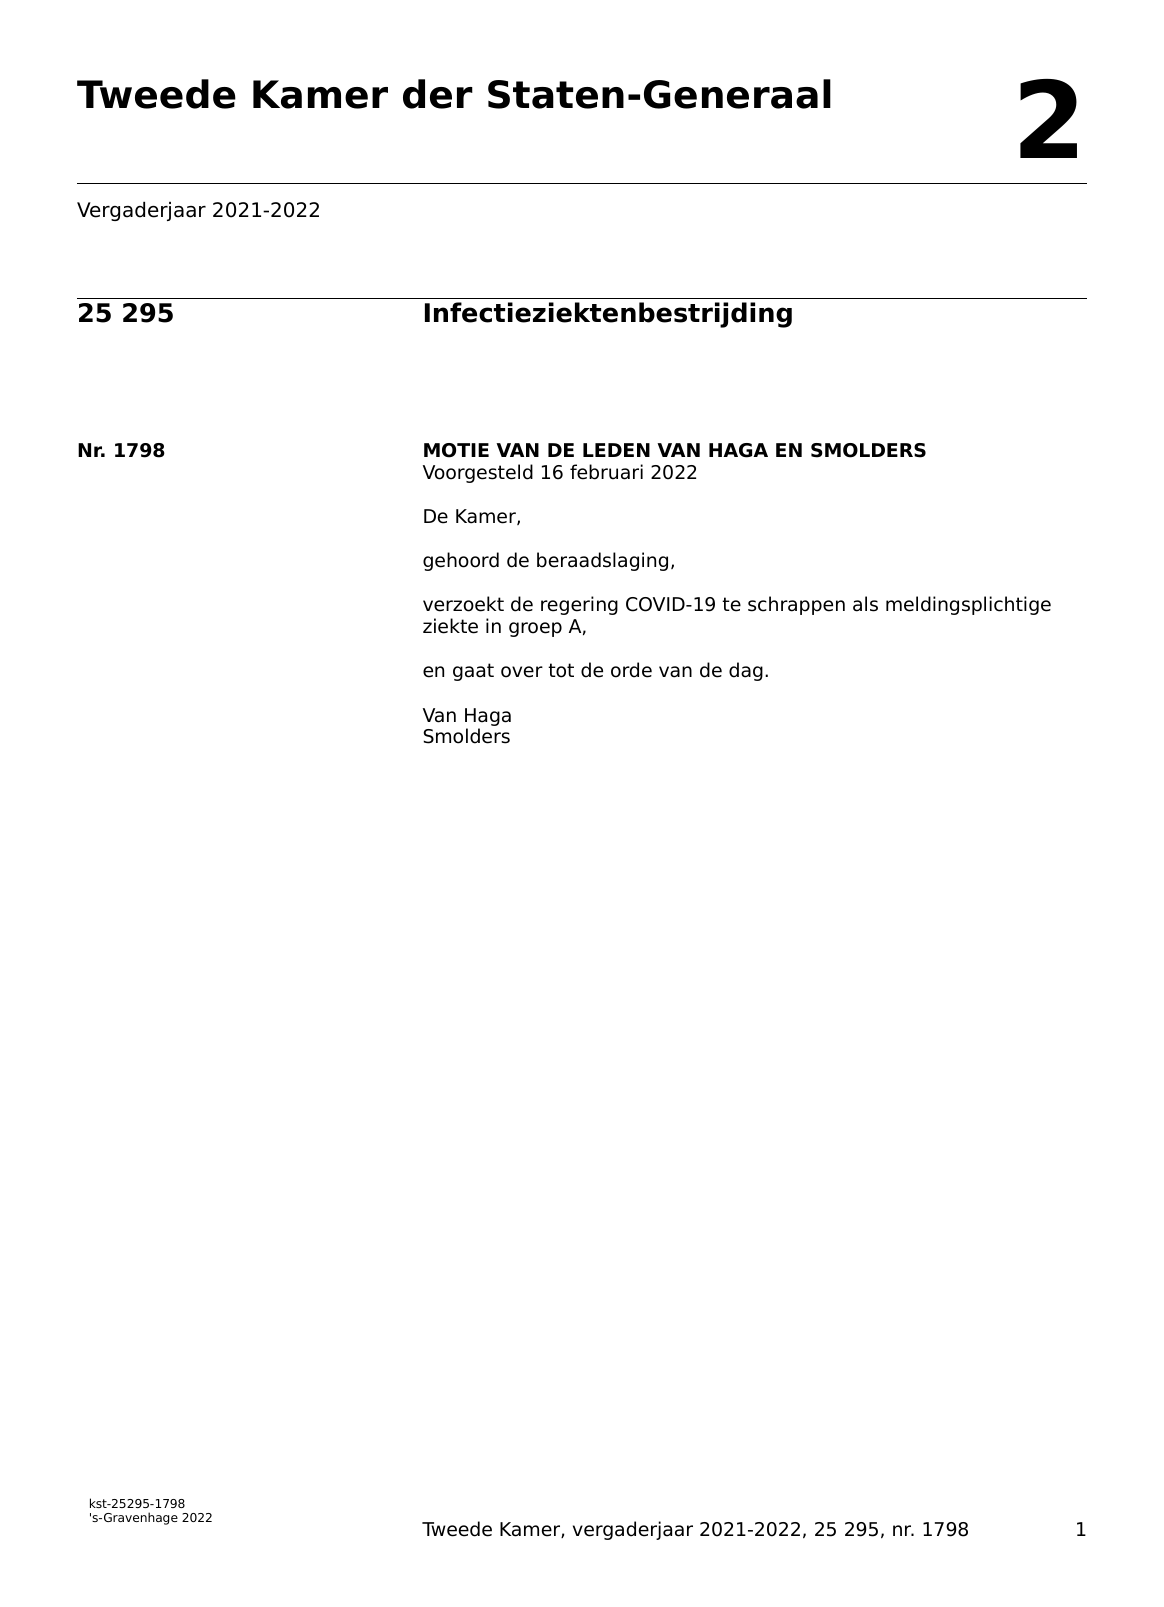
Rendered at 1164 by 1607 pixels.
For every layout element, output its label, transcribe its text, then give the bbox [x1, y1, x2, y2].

subtitle 25 295 Infectieziektenbestrijding [77, 299, 1087, 329]
table_header Tweede Kamer der Staten-Generaal [77, 59, 886, 183]
text 's-Gravenhage 2022 [88, 1511, 323, 1525]
text gehoord de beraadslaging, [422, 550, 1087, 572]
text Van Haga [422, 704, 1087, 726]
table_header 2 [886, 59, 1087, 183]
text Voorgesteld 16 februari 2022 [422, 462, 1087, 484]
text De Kamer, [422, 506, 1087, 528]
subtitle Nr. 1798 MOTIE VAN DE LEDEN VAN HAGA EN SMOLDERS [77, 440, 1087, 462]
table_cell Vergaderjaar 2021-2022 [77, 184, 1087, 298]
text Smolders [422, 726, 1087, 748]
text en gaat over tot de orde van de dag. [422, 660, 1087, 682]
text kst-25295-1798 [88, 1497, 323, 1511]
text verzoekt de regering COVID-19 te schrappen als meldingsplichtige ziekte in groep A, [422, 594, 1087, 638]
